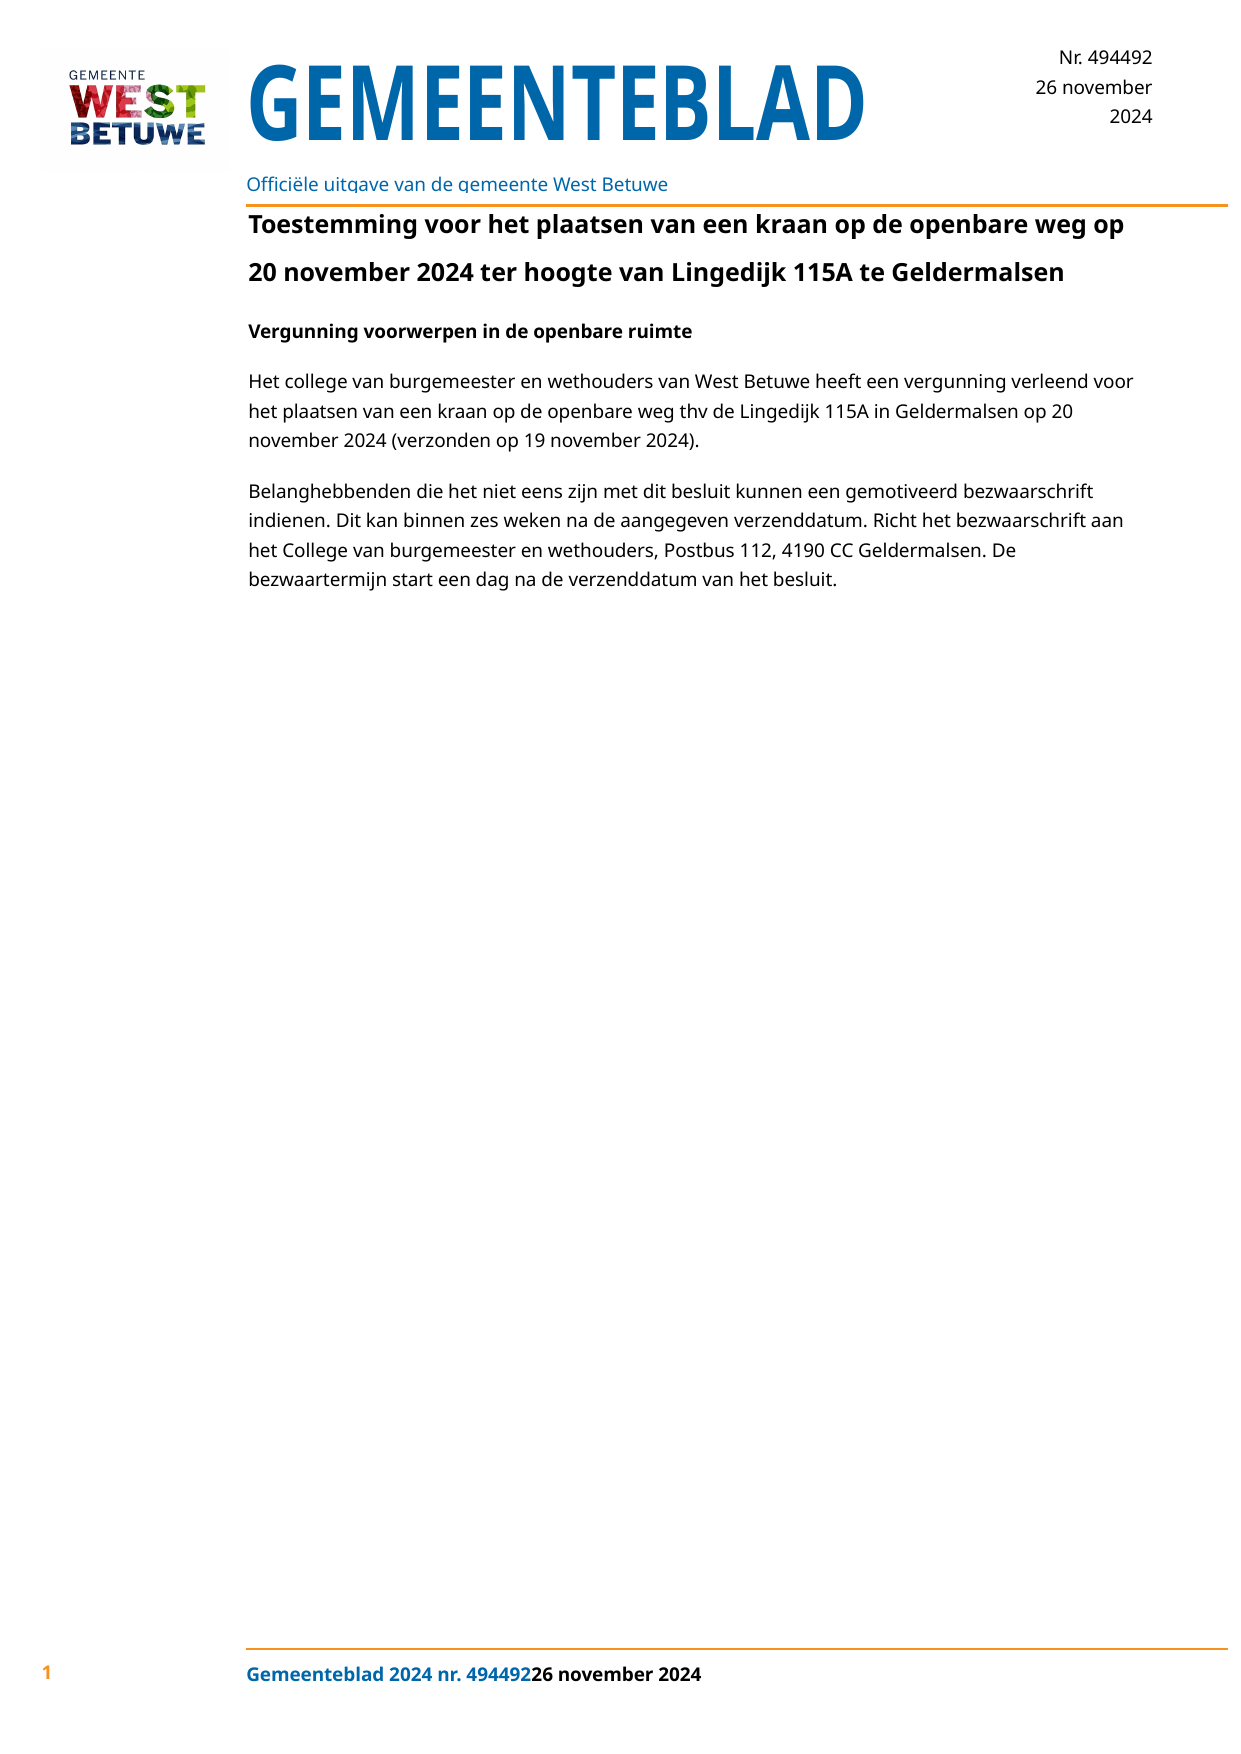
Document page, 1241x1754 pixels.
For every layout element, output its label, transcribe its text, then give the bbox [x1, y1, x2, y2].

text Het college van burgemeester en wethouders van West Betuwe heeft een vergunning verleend voor het plaatsen van een kraan op de openbare weg thv de Lingedijk 115A in Geldermalsen op 20 november 2024 (verzonden op 19 november 2024). [248, 368, 1152, 453]
text Belanghebbenden die het niet eens zijn met dit besluit kunnen een gemotiveerd bezwaarschrift indienen. Dit kan binnen zes weken na de aangegeven verzenddatum. Richt het bezwaarschrift aan het College van burgemeester en wethouders, Postbus 112, 4190 CC Geldermalsen. De bezwaartermijn start een dag na de verzenddatum van het besluit. [248, 478, 1152, 592]
picture [41, 47, 231, 172]
text Toestemming voor het plaatsen van een kraan op de openbare weg op 20 november 2024 ter hoogte van Lingedijk 115A te Geldermalsen [248, 207, 1152, 288]
text Vergunning voorwerpen in de openbare ruimte [248, 318, 1152, 344]
